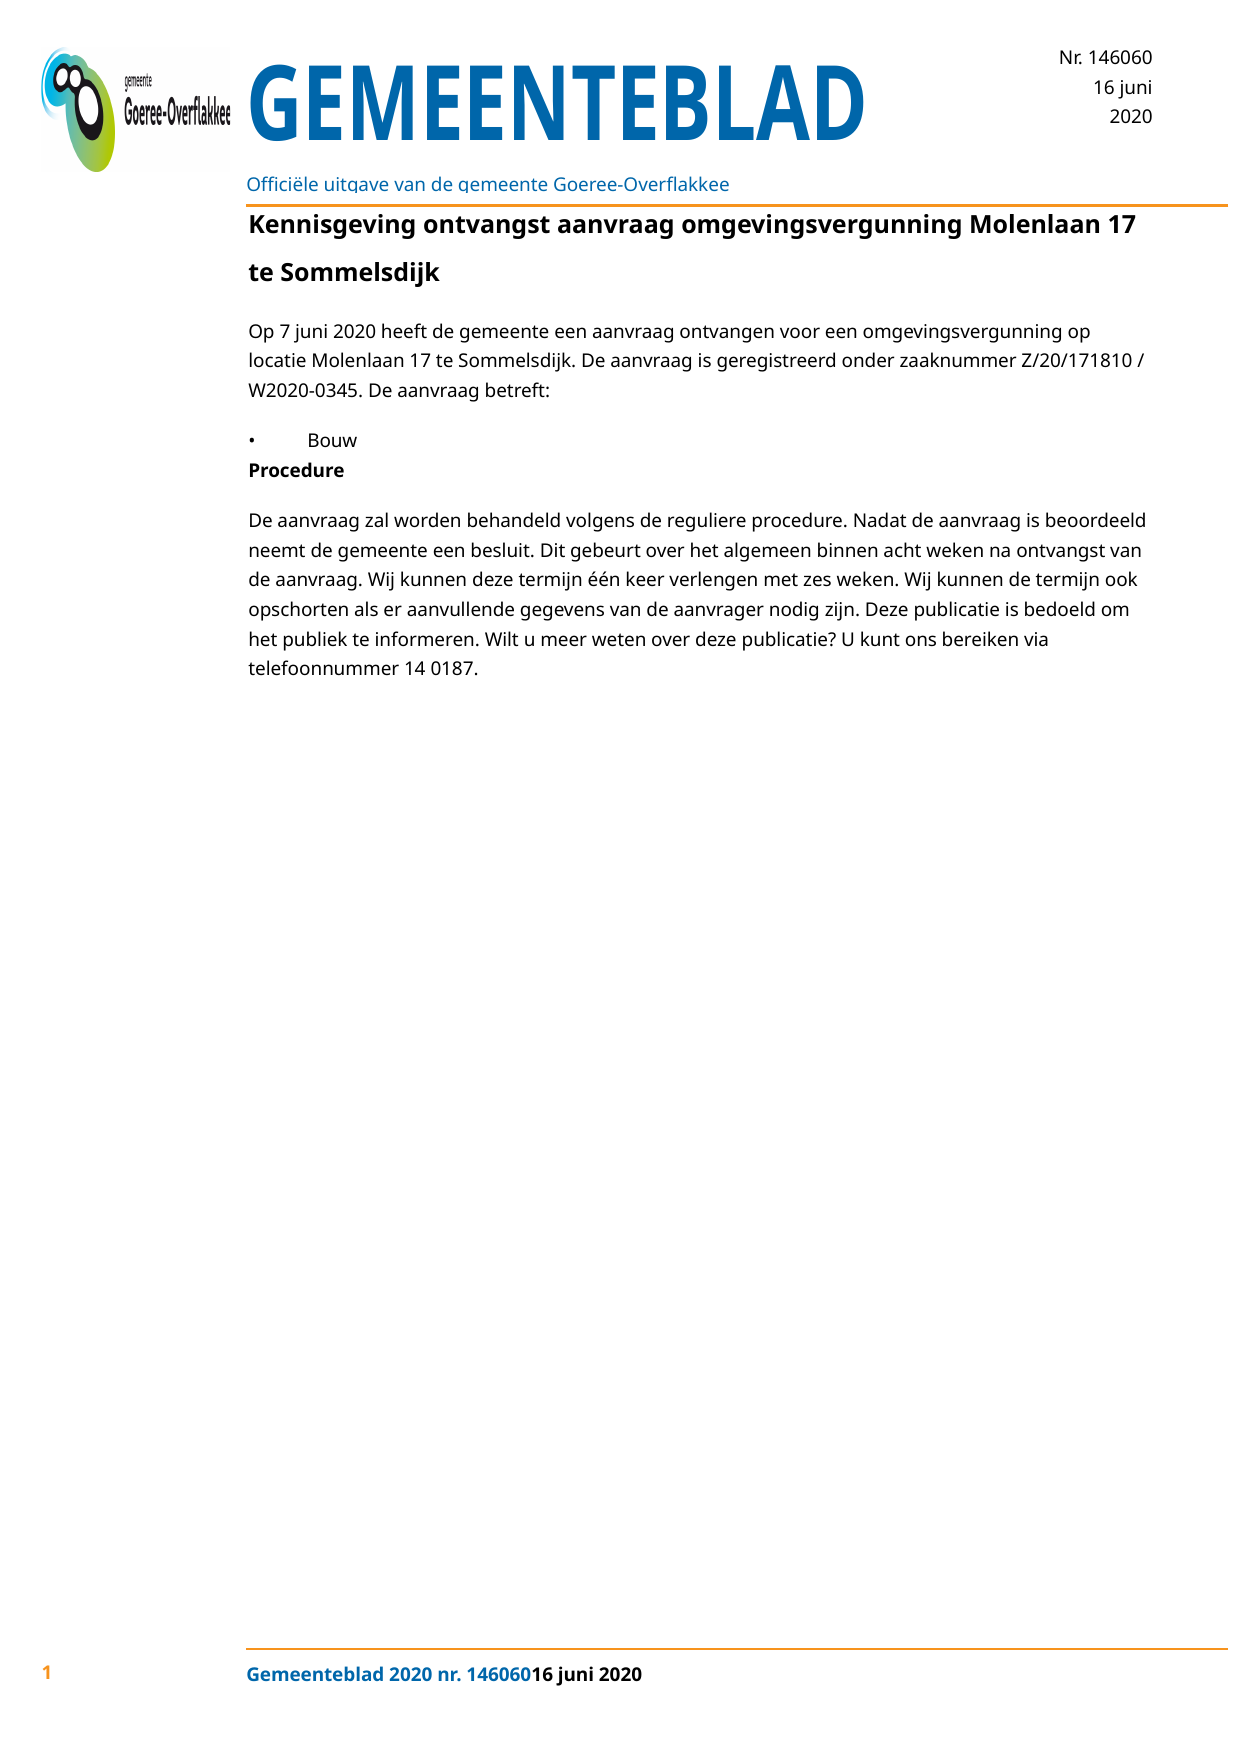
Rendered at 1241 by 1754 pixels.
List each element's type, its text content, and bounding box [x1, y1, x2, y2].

text De aanvraag zal worden behandeld volgens de reguliere procedure. Nadat de aanvraag is beoordeeld neemt de gemeente een besluit. Dit gebeurt over het algemeen binnen acht weken na ontvangst van de aanvraag. Wij kunnen deze termijn één keer verlengen met zes weken. Wij kunnen de termijn ook opschorten als er aanvullende gegevens van de aanvrager nodig zijn. Deze publicatie is bedoeld om het publiek te informeren. Wilt u meer weten over deze publicatie? U kunt ons bereiken via telefoonnummer 14 0187. [248, 507, 1152, 681]
picture [41, 47, 231, 172]
list Bouw [248, 427, 1152, 453]
text Kennisgeving ontvangst aanvraag omgevingsvergunning Molenlaan 17 te Sommelsdijk [248, 207, 1152, 288]
text Procedure [248, 457, 1152, 483]
text Op 7 juni 2020 heeft de gemeente een aanvraag ontvangen voor een omgevingsvergunning op locatie Molenlaan 17 te Sommelsdijk. De aanvraag is geregistreerd onder zaaknummer Z/20/171810 / W2020-0345. De aanvraag betreft: [248, 318, 1152, 403]
